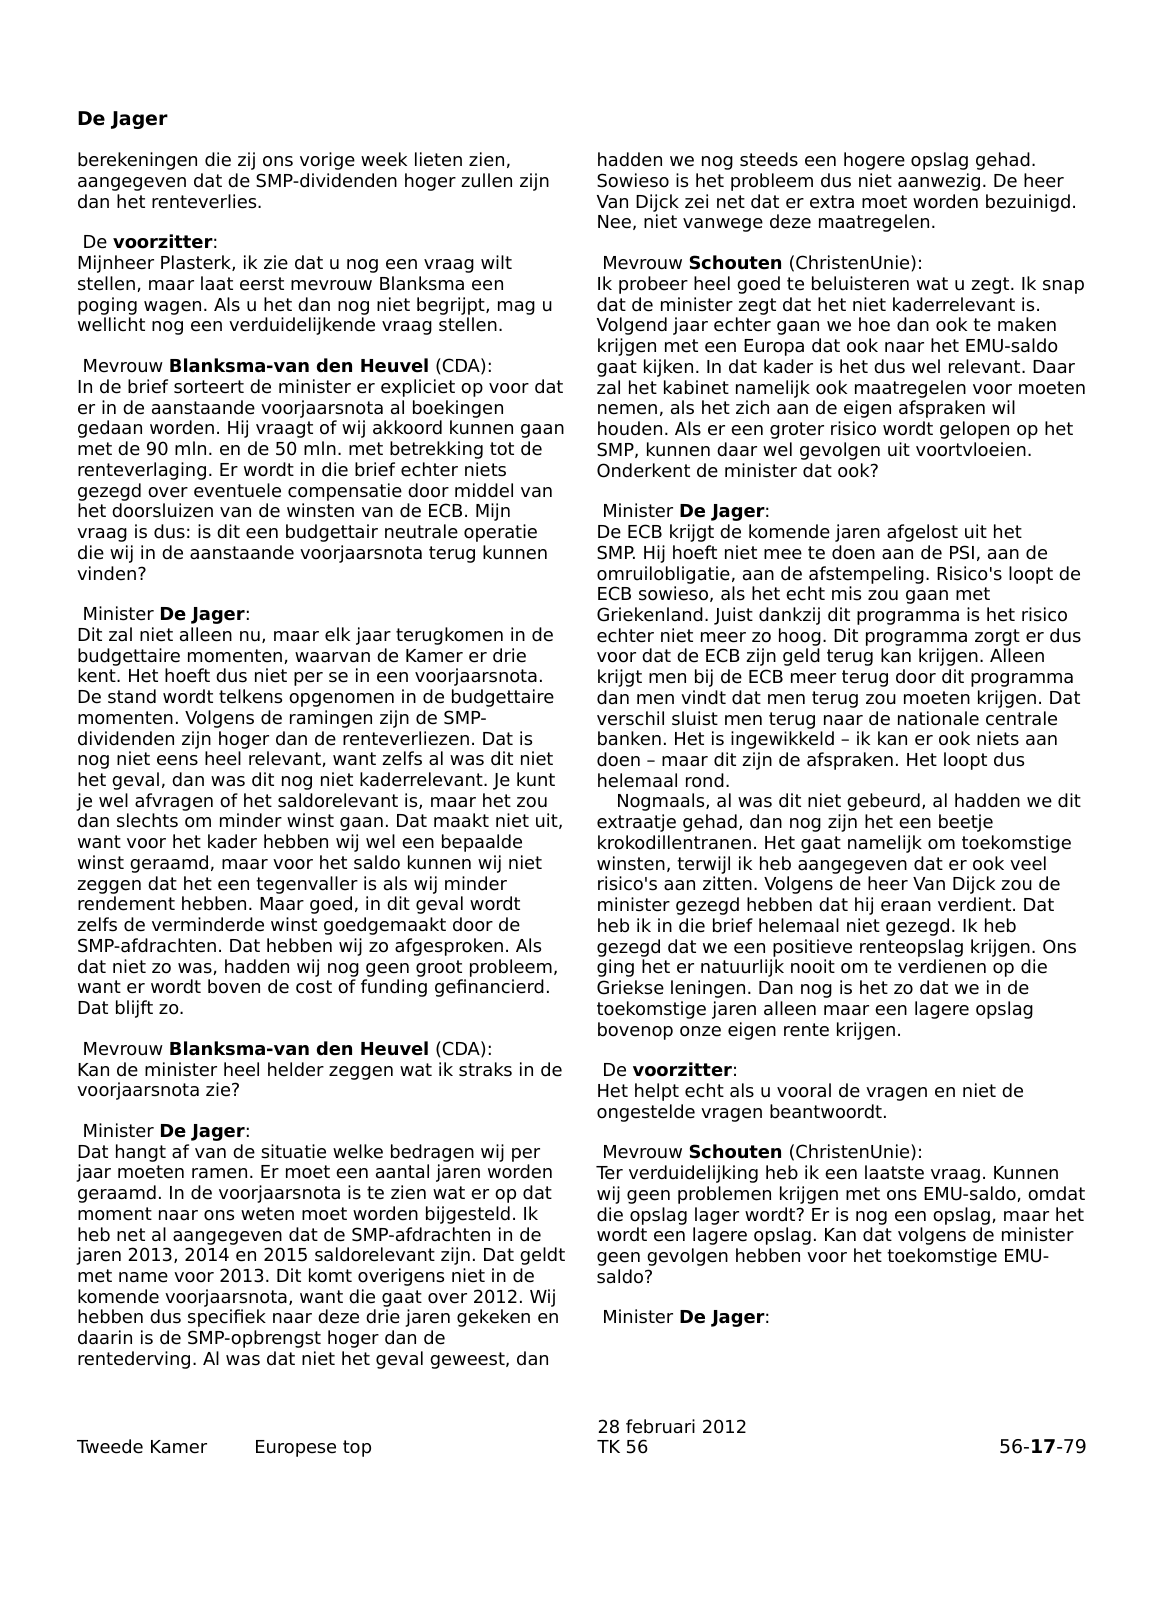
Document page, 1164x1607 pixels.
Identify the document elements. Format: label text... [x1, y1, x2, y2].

text Ter verduidelijking heb ik een laatste vraag. Kunnen wij geen problemen krijgen met ons EMU-saldo, omdat die opslag lager wordt? Er is nog een opslag, maar het wordt een lagere opslag. Kan dat volgens de minister geen gevolgen hebben voor het toekomstige EMU-saldo? [596, 1163, 1087, 1287]
text De ECB krijgt de komende jaren afgelost uit het SMP. Hij hoeft niet mee te doen aan de PSI, aan de omruilobligatie, aan de afstempeling. Risico's loopt de ECB sowieso, als het echt mis zou gaan met Griekenland. Juist dankzij dit programma is het risico echter niet meer zo hoog. Dit programma zorgt er dus voor dat de ECB zijn geld terug kan krijgen. Alleen krijgt men bij de ECB meer terug door dit programma dan men vindt dat men terug zou moeten krijgen. Dat verschil sluist men terug naar de nationale centrale banken. Het is ingewikkeld – ik kan er ook niets aan doen – maar dit zijn de afspraken. Het loopt dus helemaal rond. [596, 522, 1087, 791]
text Dat hangt af van de situatie welke bedragen wij per jaar moeten ramen. Er moet een aantal jaren worden geraamd. In de voorjaarsnota is te zien wat er op dat moment naar ons weten moet worden bijgesteld. Ik heb net al aangegeven dat de SMP-afdrachten in de jaren 2013, 2014 en 2015 saldorelevant zijn. Dat geldt met name voor 2013. Dit komt overigens niet in de komende voorjaarsnota, want die gaat over 2012. Wij hebben dus specifiek naar deze drie jaren gekeken en daarin is de SMP-opbrengst hoger dan de rentederving. Al was dat niet het geval geweest, dan [77, 1142, 567, 1369]
text Mevrouw Blanksma-van den Heuvel (CDA): [77, 1039, 567, 1059]
text Minister De Jager: [596, 1307, 1087, 1328]
text De voorzitter: [596, 1060, 1087, 1081]
text Kan de minister heel helder zeggen wat ik straks in de voorjaarsnota zie? [77, 1059, 567, 1101]
text berekeningen die zij ons vorige week lieten zien, aangegeven dat de SMP-dividenden hoger zullen zijn dan het renteverlies. [77, 150, 567, 212]
text In de brief sorteert de minister er expliciet op voor dat er in de aanstaande voorjaarsnota al boekingen gedaan worden. Hij vraagt of wij akkoord kunnen gaan met de 90 mln. en de 50 mln. met betrekking tot de renteverlaging. Er wordt in die brief echter niets gezegd over eventuele compensatie door middel van het doorsluizen van de winsten van de ECB. Mijn vraag is dus: is dit een budgettair neutrale operatie die wij in de aanstaande voorjaarsnota terug kunnen vinden? [77, 377, 567, 584]
text hadden we nog steeds een hogere opslag gehad. Sowieso is het probleem dus niet aanwezig. De heer Van Dijck zei net dat er extra moet worden bezuinigd. Nee, niet vanwege deze maatregelen. [596, 150, 1087, 233]
text Minister De Jager: [77, 1121, 567, 1142]
text Minister De Jager: [77, 604, 567, 625]
text Mevrouw Schouten (ChristenUnie): [596, 1142, 1087, 1163]
text De voorzitter: [77, 232, 567, 253]
text Minister De Jager: [596, 501, 1087, 522]
text Dit zal niet alleen nu, maar elk jaar terugkomen in de budgettaire momenten, waarvan de Kamer er drie kent. Het hoeft dus niet per se in een voorjaarsnota. De stand wordt telkens opgenomen in de budgettaire momenten. Volgens de ramingen zijn de SMP-dividenden zijn hoger dan de renteverliezen. Dat is nog niet eens heel relevant, want zelfs al was dit niet het geval, dan was dit nog niet kaderrelevant. Je kunt je wel afvragen of het saldorelevant is, maar het zou dan slechts om minder winst gaan. Dat maakt niet uit, want voor het kader hebben wij wel een bepaalde winst geraamd, maar voor het saldo kunnen wij niet zeggen dat het een tegenvaller is als wij minder rendement hebben. Maar goed, in dit geval wordt zelfs de verminderde winst goedgemaakt door de SMP-afdrachten. Dat hebben wij zo afgesproken. Als dat niet zo was, hadden wij nog geen groot probleem, want er wordt boven de cost of funding gefinancierd. Dat blijft zo. [77, 625, 567, 1019]
text Het helpt echt als u vooral de vragen en niet de ongestelde vragen beantwoordt. [596, 1081, 1087, 1122]
text Mijnheer Plasterk, ik zie dat u nog een vraag wilt stellen, maar laat eerst mevrouw Blanksma een poging wagen. Als u het dan nog niet begrijpt, mag u wellicht nog een verduidelijkende vraag stellen. [77, 253, 567, 336]
text Mevrouw Blanksma-van den Heuvel (CDA): [77, 356, 567, 377]
text Mevrouw Schouten (ChristenUnie): [596, 253, 1087, 274]
text Nogmaals, al was dit niet gebeurd, al hadden we dit extraatje gehad, dan nog zijn het een beetje krokodillentranen. Het gaat namelijk om toekomstige winsten, terwijl ik heb aangegeven dat er ook veel risico's aan zitten. Volgens de heer Van Dijck zou de minister gezegd hebben dat hij eraan verdient. Dat heb ik in die brief helemaal niet gezegd. Ik heb gezegd dat we een positieve renteopslag krijgen. Ons ging het er natuurlijk nooit om te verdienen op die Griekse leningen. Dan nog is het zo dat we in de toekomstige jaren alleen maar een lagere opslag bovenop onze eigen rente krijgen. [596, 791, 1087, 1040]
text Ik probeer heel goed te beluisteren wat u zegt. Ik snap dat de minister zegt dat het niet kaderrelevant is. Volgend jaar echter gaan we hoe dan ook te maken krijgen met een Europa dat ook naar het EMU-saldo gaat kijken. In dat kader is het dus wel relevant. Daar zal het kabinet namelijk ook maatregelen voor moeten nemen, als het zich aan de eigen afspraken wil houden. Als er een groter risico wordt gelopen op het SMP, kunnen daar wel gevolgen uit voortvloeien. Onderkent de minister dat ook? [596, 274, 1087, 481]
